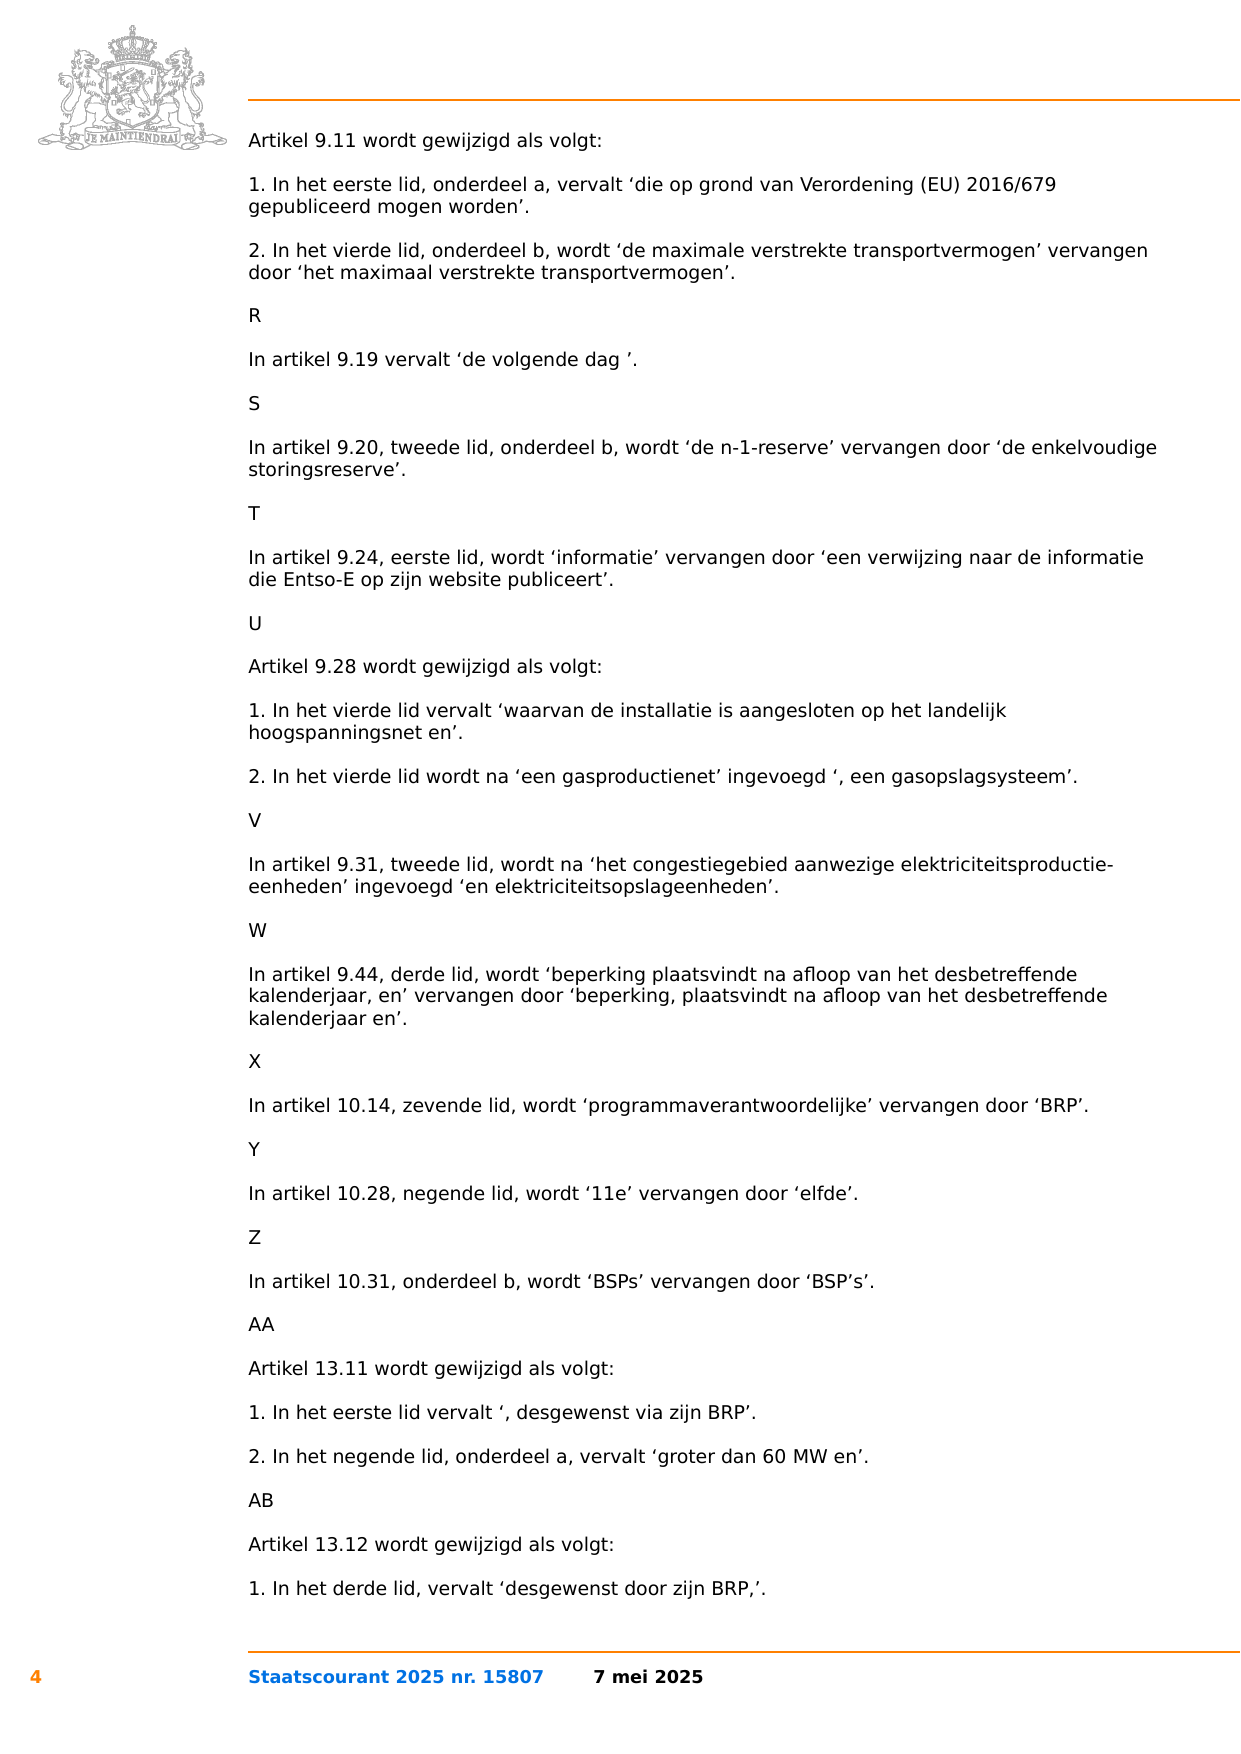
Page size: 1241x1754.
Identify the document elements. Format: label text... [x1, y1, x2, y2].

text 1. In het eerste lid vervalt ‘, desgewenst via zijn BRP’. [248, 1402, 1163, 1424]
text R [248, 305, 1163, 327]
text In artikel 9.31, tweede lid, wordt na ‘het congestiegebied aanwezige elektriciteitsproductie-eenheden’ ingevoegd ‘en elektriciteitsopslageenheden’. [248, 854, 1163, 898]
text In artikel 9.44, derde lid, wordt ‘beperking plaatsvindt na afloop van het desbetreffende kalenderjaar, en’ vervangen door ‘beperking, plaatsvindt na afloop van het desbetreffende kalenderjaar en’. [248, 963, 1163, 1029]
text 1. In het eerste lid, onderdeel a, vervalt ‘die op grond van Verordening (EU) 2016/679 gepubliceerd mogen worden’. [248, 174, 1163, 218]
text 1. In het derde lid, vervalt ‘desgewenst door zijn BRP,’. [248, 1577, 1163, 1599]
text Artikel 13.11 wordt gewijzigd als volgt: [248, 1358, 1163, 1380]
text Z [248, 1227, 1163, 1249]
text X [248, 1051, 1163, 1073]
picture [38, 25, 227, 150]
text Artikel 9.11 wordt gewijzigd als volgt: [248, 130, 1163, 152]
text 2. In het negende lid, onderdeel a, vervalt ‘groter dan 60 MW en’. [248, 1446, 1163, 1468]
text 2. In het vierde lid, onderdeel b, wordt ‘de maximale verstrekte transportvermogen’ vervangen door ‘het maximaal verstrekte transportvermogen’. [248, 239, 1163, 283]
text U [248, 612, 1163, 634]
text W [248, 919, 1163, 942]
text In artikel 9.24, eerste lid, wordt ‘informatie’ vervangen door ‘een verwijzing naar de informatie die Entso-E op zijn website publiceert’. [248, 547, 1163, 591]
text Artikel 13.12 wordt gewijzigd als volgt: [248, 1534, 1163, 1556]
text AB [248, 1490, 1163, 1512]
text In artikel 9.19 vervalt ‘de volgende dag ’. [248, 349, 1163, 371]
text 1. In het vierde lid vervalt ‘waarvan de installatie is aangesloten op het landelijk hoogspanningsnet en’. [248, 700, 1163, 744]
text In artikel 9.20, tweede lid, onderdeel b, wordt ‘de n-1-reserve’ vervangen door ‘de enkelvoudige storingsreserve’. [248, 437, 1163, 481]
text In artikel 10.14, zevende lid, wordt ‘programmaverantwoordelijke’ vervangen door ‘BRP’. [248, 1095, 1163, 1117]
text AA [248, 1314, 1163, 1336]
text In artikel 10.31, onderdeel b, wordt ‘BSPs’ vervangen door ‘BSP’s’. [248, 1271, 1163, 1292]
text T [248, 503, 1163, 525]
text S [248, 393, 1163, 415]
text V [248, 810, 1163, 832]
text Y [248, 1139, 1163, 1161]
text Artikel 9.28 wordt gewijzigd als volgt: [248, 656, 1163, 678]
text In artikel 10.28, negende lid, wordt ‘11e’ vervangen door ‘elfde’. [248, 1183, 1163, 1205]
text 2. In het vierde lid wordt na ‘een gasproductienet’ ingevoegd ‘, een gasopslagsysteem’. [248, 766, 1163, 788]
